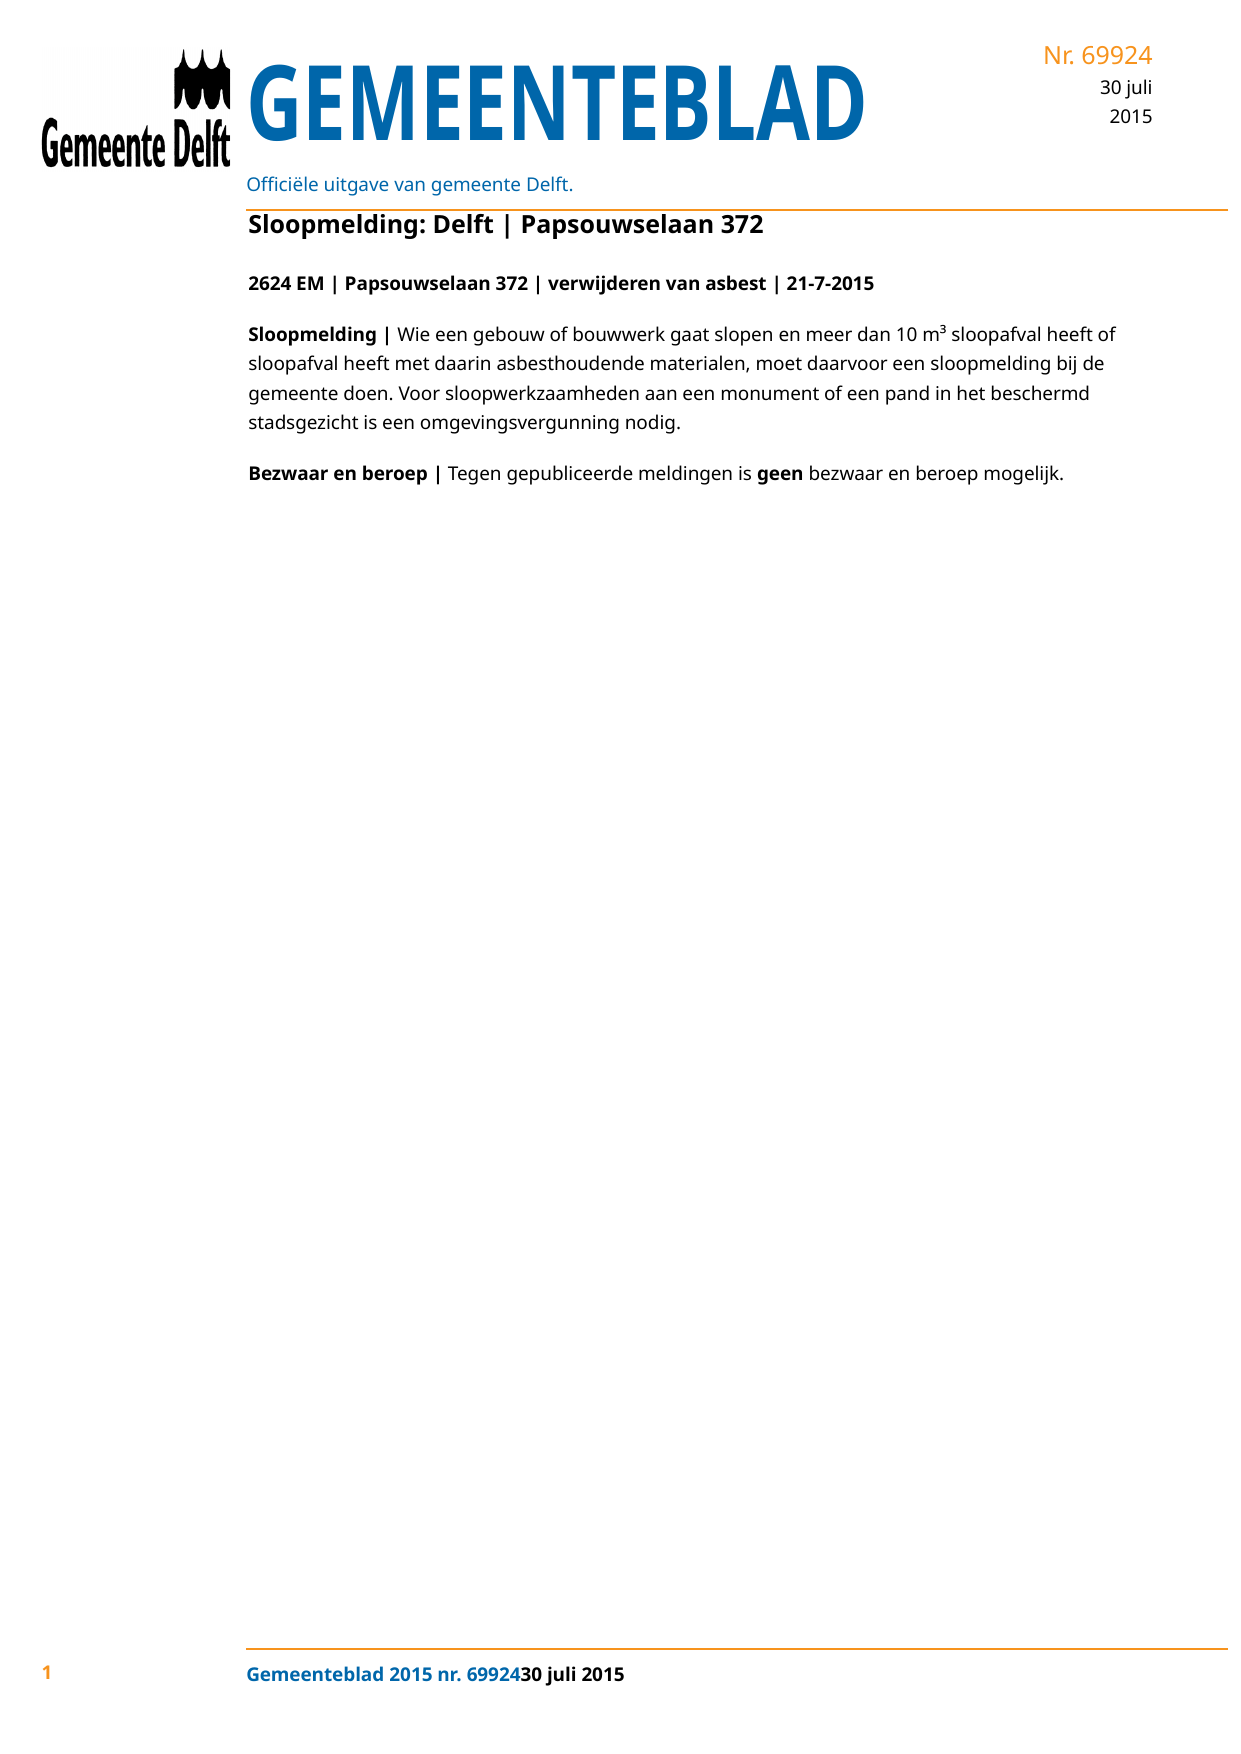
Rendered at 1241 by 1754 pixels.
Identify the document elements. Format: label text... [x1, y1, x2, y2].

text Sloopmelding: Delft | Papsouwselaan 372 [248, 211, 1152, 241]
picture [41, 47, 231, 172]
text Bezwaar en beroep | Tegen gepubliceerde meldingen is geen bezwaar en beroep mogelijk. [248, 460, 1152, 486]
text Sloopmelding | Wie een gebouw of bouwwerk gaat slopen en meer dan 10 m³ sloopafval heeft of sloopafval heeft met daarin asbesthoudende materialen, moet daarvoor een sloopmelding bij de gemeente doen. Voor sloopwerkzaamheden aan een monument of een pand in het beschermd stadsgezicht is een omgevingsvergunning nodig. [248, 321, 1152, 435]
text 2624 EM | Papsouwselaan 372 | verwijderen van asbest | 21-7-2015 [248, 270, 1152, 296]
